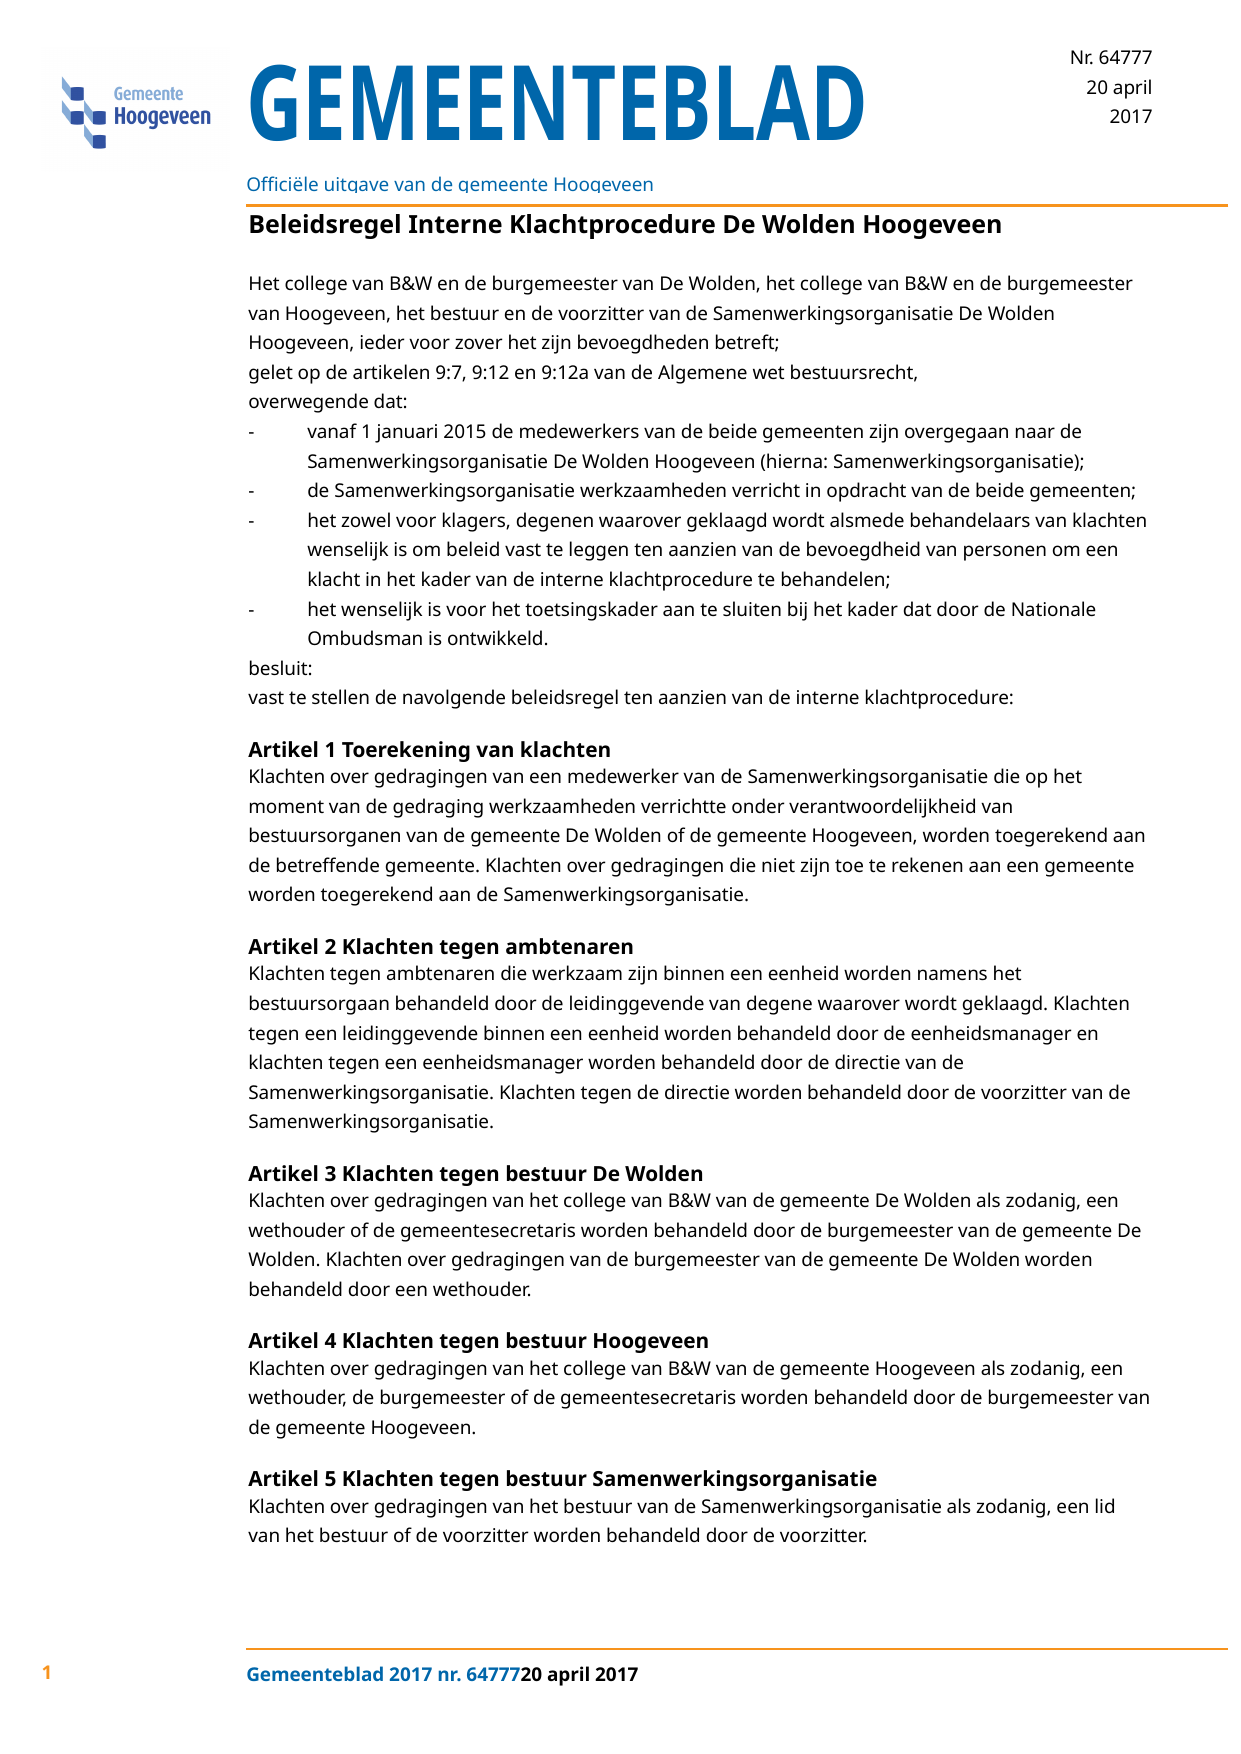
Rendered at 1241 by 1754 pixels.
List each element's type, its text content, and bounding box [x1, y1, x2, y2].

text besluit: [248, 655, 1152, 681]
text Klachten tegen ambtenaren die werkzaam zijn binnen een eenheid worden namens het bestuursorgaan behandeld door de leidinggevende van degene waarover wordt geklaagd. Klachten tegen een leidinggevende binnen een eenheid worden behandeld door de eenheidsmanager en klachten tegen een eenheidsmanager worden behandeld door de directie van de Samenwerkingsorganisatie. Klachten tegen de directie worden behandeld door de voorzitter van de Samenwerkingsorganisatie. [248, 961, 1152, 1134]
text Artikel 5 Klachten tegen bestuur Samenwerkingsorganisatie [248, 1464, 1152, 1493]
list het zowel voor klagers, degenen waarover geklaagd wordt alsmede behandelaars van klachten wenselijk is om beleid vast te leggen ten aanzien van de bevoegdheid van personen om een klacht in het kader van de interne klachtprocedure te behandelen; [248, 507, 1152, 592]
text Artikel 4 Klachten tegen bestuur Hoogeveen [248, 1326, 1152, 1355]
text Klachten over gedragingen van een medewerker van de Samenwerkingsorganisatie die op het moment van de gedraging werkzaamheden verrichtte onder verantwoordelijkheid van bestuursorganen van de gemeente De Wolden of de gemeente Hoogeveen, worden toegerekend aan de betreffende gemeente. Klachten over gedragingen die niet zijn toe te rekenen aan een gemeente worden toegerekend aan de Samenwerkingsorganisatie. [248, 763, 1152, 907]
text Klachten over gedragingen van het college van B&W van de gemeente De Wolden als zodanig, een wethouder of de gemeentesecretaris worden behandeld door de burgemeester van de gemeente De Wolden. Klachten over gedragingen van de burgemeester van de gemeente De Wolden worden behandeld door een wethouder. [248, 1187, 1152, 1302]
picture [41, 47, 231, 172]
list de Samenwerkingsorganisatie werkzaamheden verricht in opdracht van de beide gemeenten; [248, 477, 1152, 503]
text Klachten over gedragingen van het college van B&W van de gemeente Hoogeveen als zodanig, een wethouder, de burgemeester of de gemeentesecretaris worden behandeld door de burgemeester van de gemeente Hoogeveen. [248, 1355, 1152, 1440]
text overwegende dat: [248, 389, 1152, 414]
text Artikel 1 Toerekening van klachten [248, 735, 1152, 763]
text Beleidsregel Interne Klachtprocedure De Wolden Hoogeveen [248, 207, 1152, 241]
list het wenselijk is voor het toetsingskader aan te sluiten bij het kader dat door de Nationale Ombudsman is ontwikkeld. [248, 596, 1152, 651]
text gelet op de artikelen 9:7, 9:12 en 9:12a van de Algemene wet bestuursrecht, [248, 359, 1152, 385]
text Artikel 2 Klachten tegen ambtenaren [248, 932, 1152, 961]
list vanaf 1 januari 2015 de medewerkers van de beide gemeenten zijn overgegaan naar de Samenwerkingsorganisatie De Wolden Hoogeveen (hierna: Samenwerkingsorganisatie); [248, 418, 1152, 473]
text Klachten over gedragingen van het bestuur van de Samenwerkingsorganisatie als zodanig, een lid van het bestuur of de voorzitter worden behandeld door de voorzitter. [248, 1493, 1152, 1548]
text Het college van B&W en de burgemeester van De Wolden, het college van B&W en de burgemeester van Hoogeveen, het bestuur en de voorzitter van de Samenwerkingsorganisatie De Wolden Hoogeveen, ieder voor zover het zijn bevoegdheden betreft; [248, 270, 1152, 355]
text Artikel 3 Klachten tegen bestuur De Wolden [248, 1159, 1152, 1187]
text vast te stellen de navolgende beleidsregel ten aanzien van de interne klachtprocedure: [248, 684, 1152, 710]
